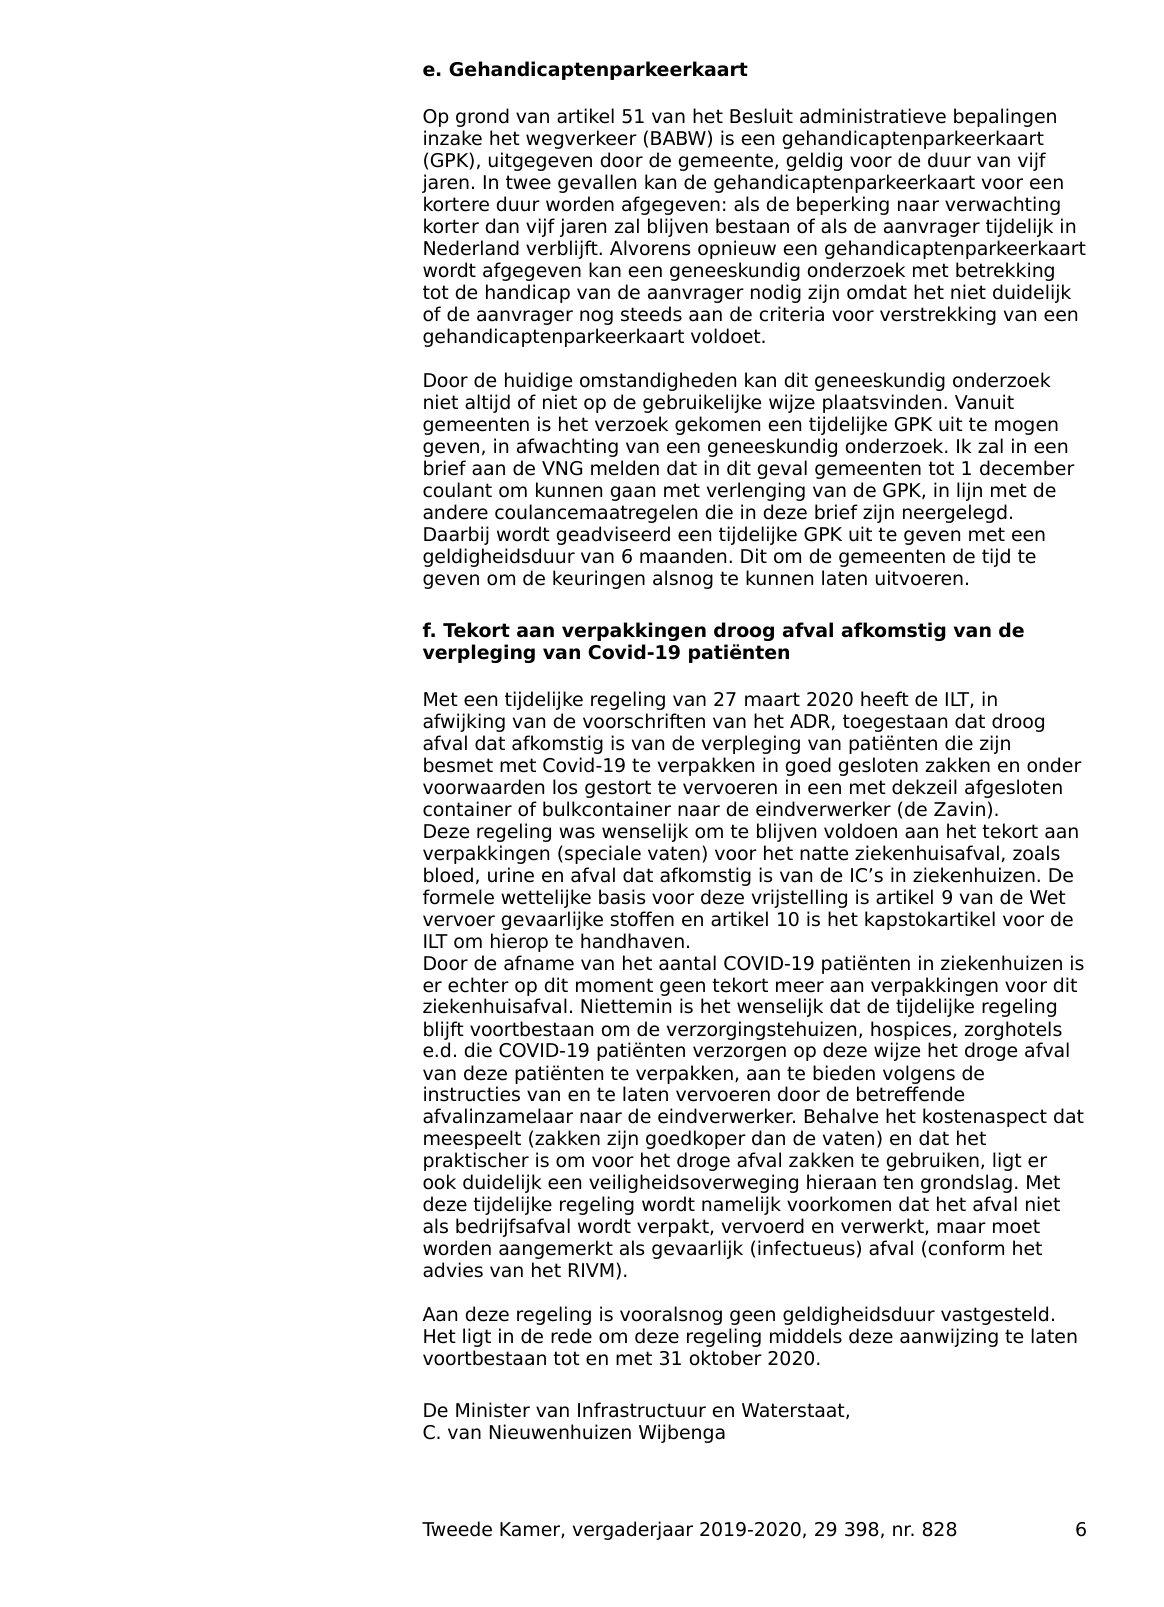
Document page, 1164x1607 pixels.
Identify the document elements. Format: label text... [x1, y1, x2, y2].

text Door de afname van het aantal COVID-19 patiënten in ziekenhuizen is er echter op dit moment geen tekort meer aan verpakkingen voor dit ziekenhuisafval. Niettemin is het wenselijk dat de tijdelijke regeling blijft voortbestaan om de verzorgingstehuizen, hospices, zorghotels e.d. die COVID-19 patiënten verzorgen op deze wijze het droge afval van deze patiënten te verpakken, aan te bieden volgens de instructies van en te laten vervoeren door de betreffende afvalinzamelaar naar de eindverwerker. Behalve het kostenaspect dat meespeelt (zakken zijn goedkoper dan de vaten) en dat het praktischer is om voor het droge afval zakken te gebruiken, ligt er ook duidelijk een veiligheidsoverweging hieraan ten grondslag. Met deze tijdelijke regeling wordt namelijk voorkomen dat het afval niet als bedrijfsafval wordt verpakt, vervoerd en verwerkt, maar moet worden aangemerkt als gevaarlijk (infectueus) afval (conform het advies van het RIVM). [422, 952, 1087, 1282]
text Op grond van artikel 51 van het Besluit administratieve bepalingen inzake het wegverkeer (BABW) is een gehandicaptenparkeerkaart (GPK), uitgegeven door de gemeente, geldig voor de duur van vijf jaren. In twee gevallen kan de gehandicaptenparkeerkaart voor een kortere duur worden afgegeven: als de beperking naar verwachting korter dan vijf jaren zal blijven bestaan of als de aanvrager tijdelijk in Nederland verblijft. Alvorens opnieuw een gehandicaptenparkeerkaart wordt afgegeven kan een geneeskundig onderzoek met betrekking tot de handicap van de aanvrager nodig zijn omdat het niet duidelijk of de aanvrager nog steeds aan de criteria voor verstrekking van een gehandicaptenparkeerkaart voldoet. [422, 106, 1087, 348]
text Met een tijdelijke regeling van 27 maart 2020 heeft de ILT, in afwijking van de voorschriften van het ADR, toegestaan dat droog afval dat afkomstig is van de verpleging van patiënten die zijn besmet met Covid-19 te verpakken in goed gesloten zakken en onder voorwaarden los gestort te vervoeren in een met dekzeil afgesloten container of bulkcontainer naar de eindverwerker (de Zavin). [422, 689, 1087, 821]
subtitle f. Tekort aan verpakkingen droog afval afkomstig van de verpleging van Covid-19 patiënten [422, 620, 1087, 664]
text De Minister van Infrastructuur en Waterstaat, C. van Nieuwenhuizen Wijbenga [422, 1400, 1087, 1444]
text Aan deze regeling is vooralsnog geen geldigheidsduur vastgesteld. Het ligt in de rede om deze regeling middels deze aanwijzing te laten voortbestaan tot en met 31 oktober 2020. [422, 1304, 1087, 1370]
text Deze regeling was wenselijk om te blijven voldoen aan het tekort aan verpakkingen (speciale vaten) voor het natte ziekenhuisafval, zoals bloed, urine en afval dat afkomstig is van de IC’s in ziekenhuizen. De formele wettelijke basis voor deze vrijstelling is artikel 9 van de Wet vervoer gevaarlijke stoffen en artikel 10 is het kapstokartikel voor de ILT om hierop te handhaven. [422, 821, 1087, 952]
subtitle e. Gehandicaptenparkeerkaart [422, 59, 1087, 81]
text Door de huidige omstandigheden kan dit geneeskundig onderzoek niet altijd of niet op de gebruikelijke wijze plaatsvinden. Vanuit gemeenten is het verzoek gekomen een tijdelijke GPK uit te mogen geven, in afwachting van een geneeskundig onderzoek. Ik zal in een brief aan de VNG melden dat in dit geval gemeenten tot 1 december coulant om kunnen gaan met verlenging van de GPK, in lijn met de andere coulancemaatregelen die in deze brief zijn neergelegd. Daarbij wordt geadviseerd een tijdelijke GPK uit te geven met een geldigheidsduur van 6 maanden. Dit om de gemeenten de tijd te geven om de keuringen alsnog te kunnen laten uitvoeren. [422, 370, 1087, 590]
